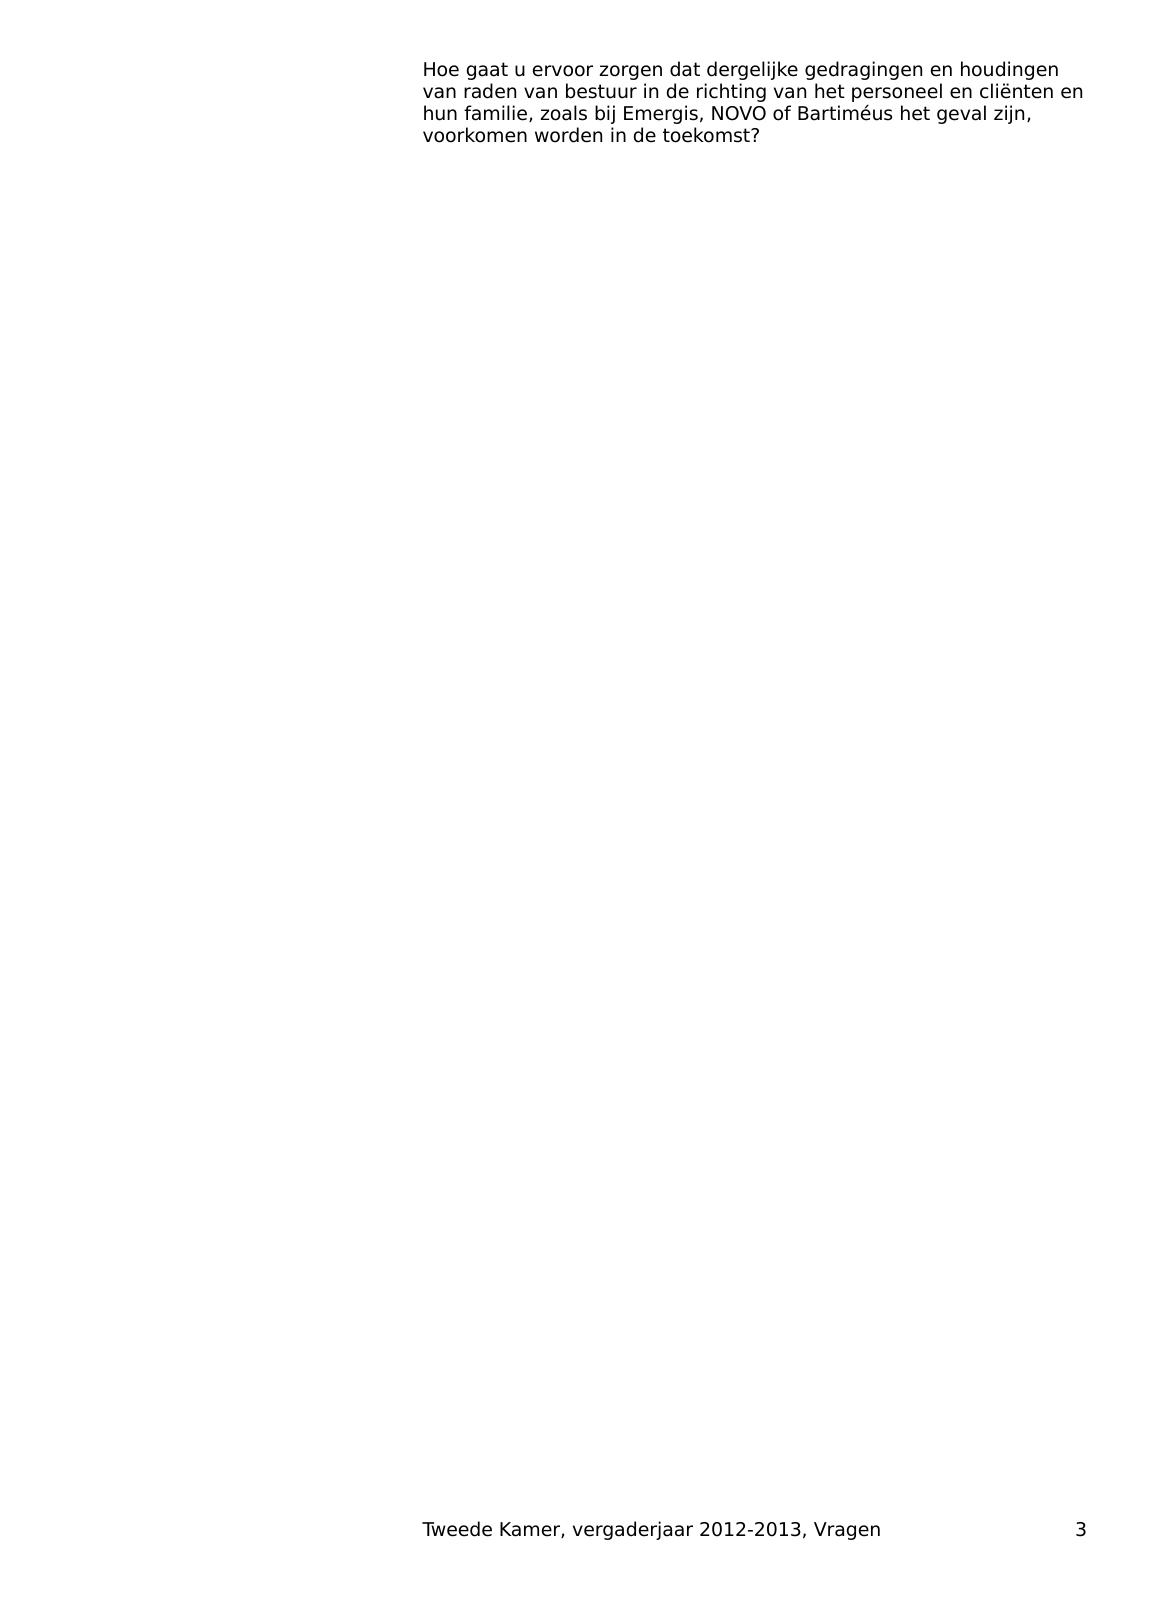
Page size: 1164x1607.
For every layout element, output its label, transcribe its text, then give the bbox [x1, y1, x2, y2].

text Hoe gaat u ervoor zorgen dat dergelijke gedragingen en houdingen van raden van bestuur in de richting van het personeel en cliënten en hun familie, zoals bij Emergis, NOVO of Bartiméus het geval zijn, voorkomen worden in de toekomst? [422, 59, 1087, 147]
